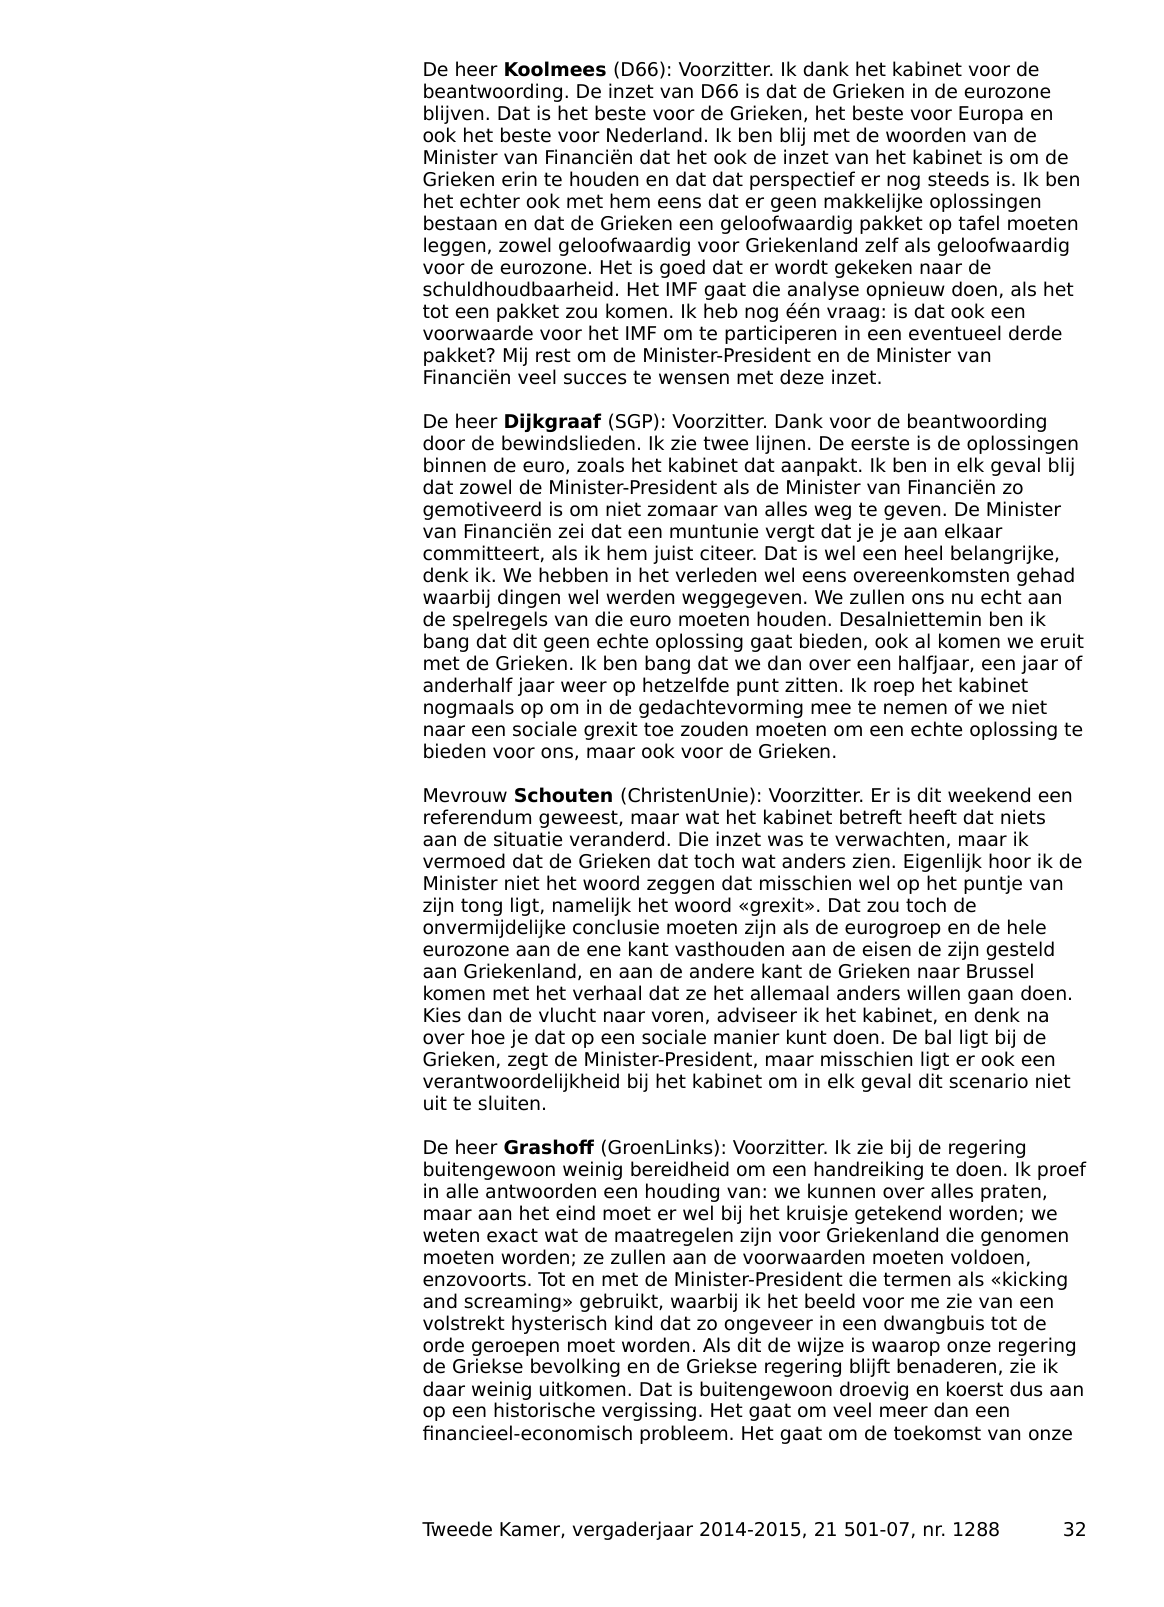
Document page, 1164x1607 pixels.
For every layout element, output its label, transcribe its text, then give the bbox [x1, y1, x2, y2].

text De heer Dijkgraaf (SGP): Voorzitter. Dank voor de beantwoording door de bewindslieden. Ik zie twee lijnen. De eerste is de oplossingen binnen de euro, zoals het kabinet dat aanpakt. Ik ben in elk geval blij dat zowel de Minister-President als de Minister van Financiën zo gemotiveerd is om niet zomaar van alles weg te geven. De Minister van Financiën zei dat een muntunie vergt dat je je aan elkaar committeert, als ik hem juist citeer. Dat is wel een heel belangrijke, denk ik. We hebben in het verleden wel eens overeenkomsten gehad waarbij dingen wel werden weggegeven. We zullen ons nu echt aan de spelregels van die euro moeten houden. Desalniettemin ben ik bang dat dit geen echte oplossing gaat bieden, ook al komen we eruit met de Grieken. Ik ben bang dat we dan over een halfjaar, een jaar of anderhalf jaar weer op hetzelfde punt zitten. Ik roep het kabinet nogmaals op om in de gedachtevorming mee te nemen of we niet naar een sociale grexit toe zouden moeten om een echte oplossing te bieden voor ons, maar ook voor de Grieken. [422, 411, 1087, 763]
text Mevrouw Schouten (ChristenUnie): Voorzitter. Er is dit weekend een referendum geweest, maar wat het kabinet betreft heeft dat niets aan de situatie veranderd. Die inzet was te verwachten, maar ik vermoed dat de Grieken dat toch wat anders zien. Eigenlijk hoor ik de Minister niet het woord zeggen dat misschien wel op het puntje van zijn tong ligt, namelijk het woord «grexit». Dat zou toch de onvermijdelijke conclusie moeten zijn als de eurogroep en de hele eurozone aan de ene kant vasthouden aan de eisen de zijn gesteld aan Griekenland, en aan de andere kant de Grieken naar Brussel komen met het verhaal dat ze het allemaal anders willen gaan doen. Kies dan de vlucht naar voren, adviseer ik het kabinet, en denk na over hoe je dat op een sociale manier kunt doen. De bal ligt bij de Grieken, zegt de Minister-President, maar misschien ligt er ook een verantwoordelijkheid bij het kabinet om in elk geval dit scenario niet uit te sluiten. [422, 785, 1087, 1114]
text De heer Koolmees (D66): Voorzitter. Ik dank het kabinet voor de beantwoording. De inzet van D66 is dat de Grieken in de eurozone blijven. Dat is het beste voor de Grieken, het beste voor Europa en ook het beste voor Nederland. Ik ben blij met de woorden van de Minister van Financiën dat het ook de inzet van het kabinet is om de Grieken erin te houden en dat dat perspectief er nog steeds is. Ik ben het echter ook met hem eens dat er geen makkelijke oplossingen bestaan en dat de Grieken een geloofwaardig pakket op tafel moeten leggen, zowel geloofwaardig voor Griekenland zelf als geloofwaardig voor de eurozone. Het is goed dat er wordt gekeken naar de schuldhoudbaarheid. Het IMF gaat die analyse opnieuw doen, als het tot een pakket zou komen. Ik heb nog één vraag: is dat ook een voorwaarde voor het IMF om te participeren in een eventueel derde pakket? Mij rest om de Minister-President en de Minister van Financiën veel succes te wensen met deze inzet. [422, 59, 1087, 389]
text De heer Grashoff (GroenLinks): Voorzitter. Ik zie bij de regering buitengewoon weinig bereidheid om een handreiking te doen. Ik proef in alle antwoorden een houding van: we kunnen over alles praten, maar aan het eind moet er wel bij het kruisje getekend worden; we weten exact wat de maatregelen zijn voor Griekenland die genomen moeten worden; ze zullen aan de voorwaarden moeten voldoen, enzovoorts. Tot en met de Minister-President die termen als «kicking and screaming» gebruikt, waarbij ik het beeld voor me zie van een volstrekt hysterisch kind dat zo ongeveer in een dwangbuis tot de orde geroepen moet worden. Als dit de wijze is waarop onze regering de Griekse bevolking en de Griekse regering blijft benaderen, zie ik daar weinig uitkomen. Dat is buitengewoon droevig en koerst dus aan op een historische vergissing. Het gaat om veel meer dan een financieel-economisch probleem. Het gaat om de toekomst van onze [422, 1137, 1087, 1444]
